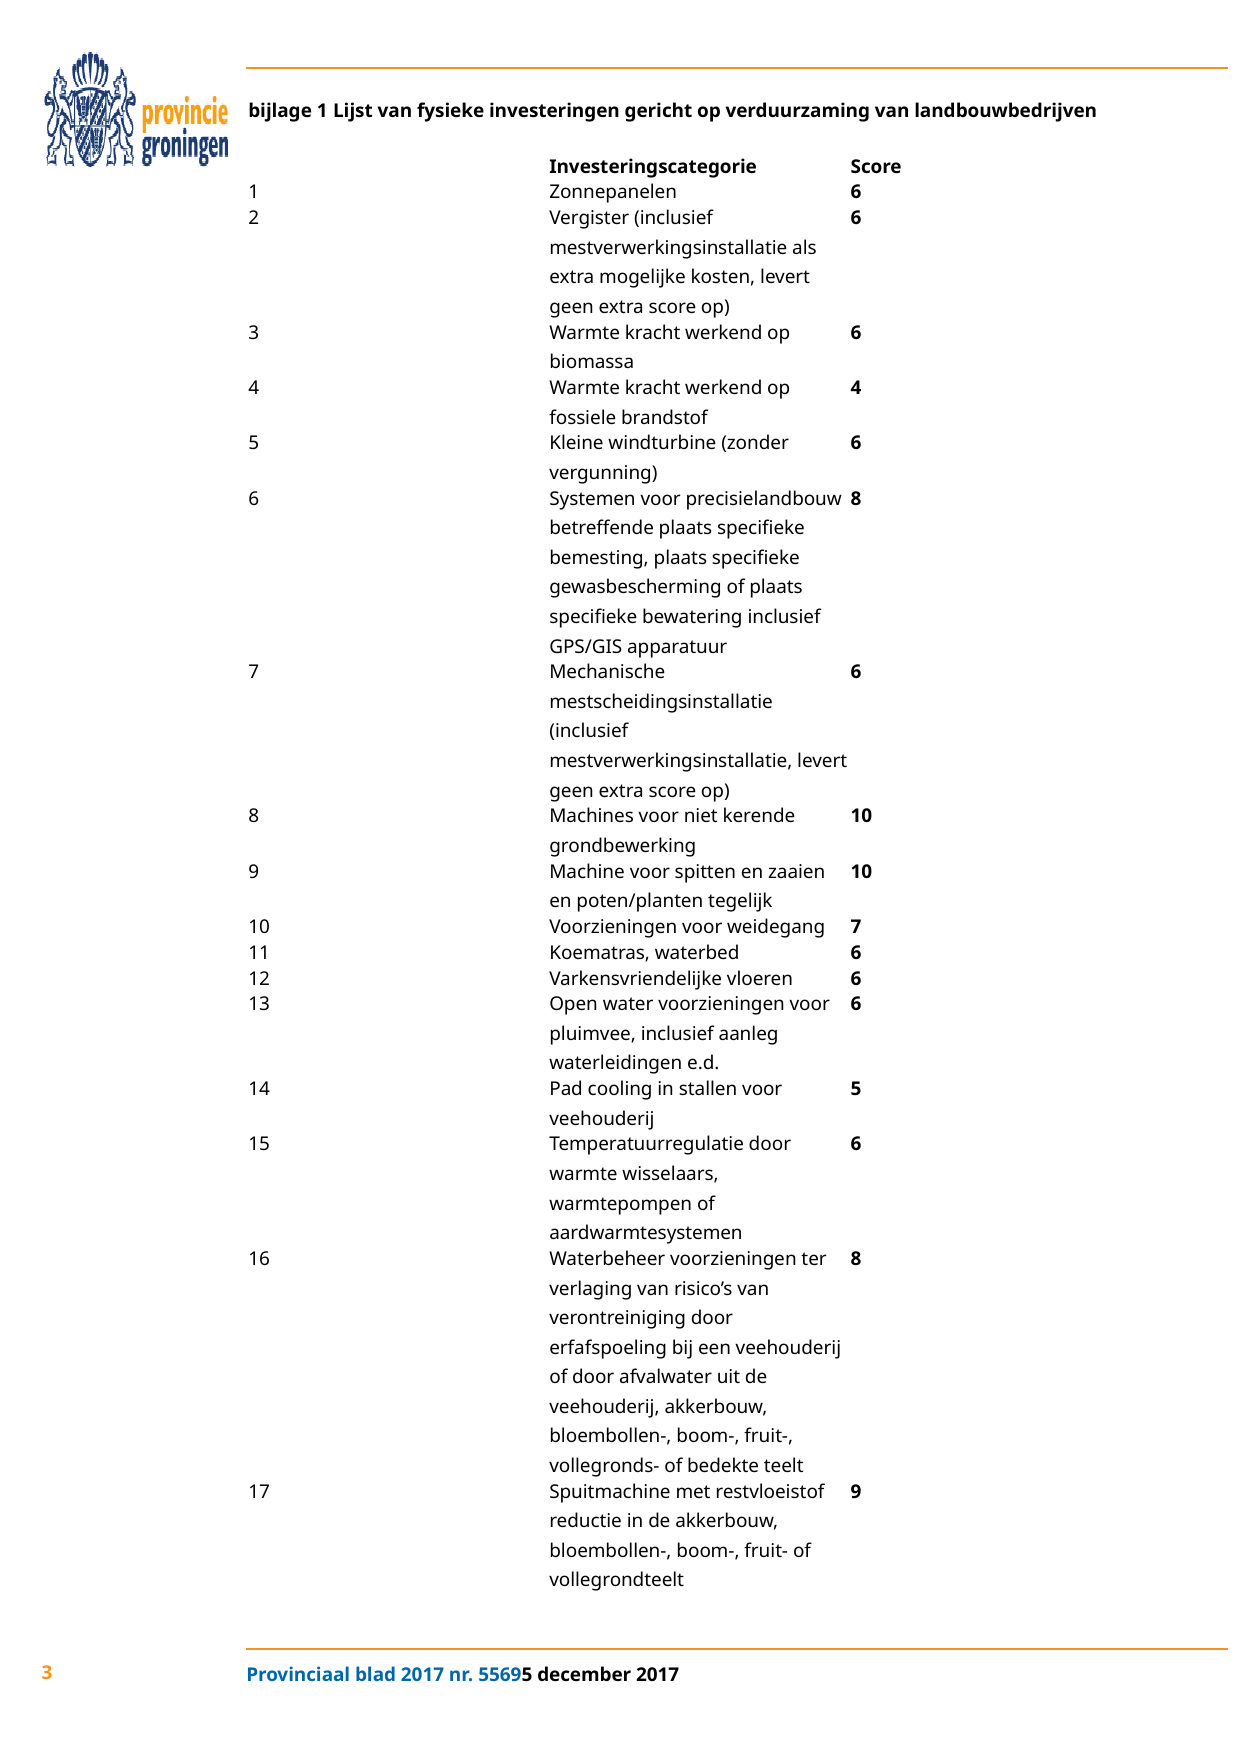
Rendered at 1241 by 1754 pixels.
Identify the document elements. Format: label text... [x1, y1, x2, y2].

table_cell Vergister (inclusief mestverwerkingsinstallatie als extra mogelijke kosten, levert geen extra score op) [549, 205, 850, 319]
table_cell 6 [850, 990, 1152, 1075]
table_cell 5 [850, 1075, 1152, 1131]
table_cell 15 [248, 1131, 549, 1245]
table_cell 6 [850, 659, 1152, 803]
table_cell 6 [850, 179, 1152, 204]
table_cell 9 [850, 1478, 1152, 1592]
table_cell Pad cooling in stallen voor veehouderij [549, 1075, 850, 1131]
table_cell 3 [248, 319, 549, 374]
table_cell 6 [850, 430, 1152, 485]
table_cell 10 [850, 803, 1152, 858]
text bijlage 1 Lijst van fysieke investeringen gericht op verduurzaming van landbouwbedrijven [248, 95, 1152, 123]
table_cell 10 [850, 858, 1152, 913]
table_cell 4 [248, 374, 549, 429]
table_cell 17 [248, 1478, 549, 1592]
table_cell Mechanische mestscheidingsinstallatie (inclusief mestverwerkingsinstallatie, levert geen extra score op) [549, 659, 850, 803]
table_cell 4 [850, 374, 1152, 429]
table_cell Kleine windturbine (zonder vergunning) [549, 430, 850, 485]
table_cell Systemen voor precisielandbouw betreffende plaats specifieke bemesting, plaats specifieke gewasbescherming of plaats specifieke bewatering inclusief GPS/GIS apparatuur [549, 485, 850, 658]
table_cell Spuitmachine met restvloeistof reductie in de akkerbouw, bloembollen-, boom-, fruit- of vollegrondteelt [549, 1478, 850, 1592]
table_cell 6 [850, 939, 1152, 965]
table_cell Zonnepanelen [549, 179, 850, 204]
table_cell 14 [248, 1075, 549, 1131]
table_cell 16 [248, 1245, 549, 1478]
table_cell Machines voor niet kerende grondbewerking [549, 803, 850, 858]
table_header Score [850, 153, 1152, 179]
table_cell 6 [248, 485, 549, 658]
table_cell 6 [850, 965, 1152, 990]
table_cell 2 [248, 205, 549, 319]
table_cell Voorzieningen voor weidegang [549, 913, 850, 939]
table_header [248, 153, 549, 179]
table_cell 10 [248, 913, 549, 939]
table_cell Warmte kracht werkend op fossiele brandstof [549, 374, 850, 429]
table_cell 11 [248, 939, 549, 965]
table_cell 1 [248, 179, 549, 204]
table_cell Warmte kracht werkend op biomassa [549, 319, 850, 374]
table_cell 13 [248, 990, 549, 1075]
table_header Investeringscategorie [549, 153, 850, 179]
table_cell 8 [850, 485, 1152, 658]
table_cell Temperatuurregulatie door warmte wisselaars, warmtepompen of aardwarmtesystemen [549, 1131, 850, 1245]
table_cell Varkensvriendelijke vloeren [549, 965, 850, 990]
table_cell 5 [248, 430, 549, 485]
table_cell Koematras, waterbed [549, 939, 850, 965]
table_cell 6 [850, 319, 1152, 374]
table_cell 8 [850, 1245, 1152, 1478]
table_cell 6 [850, 1131, 1152, 1245]
table_cell 9 [248, 858, 549, 913]
table_cell Machine voor spitten en zaaien en poten/planten tegelijk [549, 858, 850, 913]
table_cell 12 [248, 965, 549, 990]
picture [41, 47, 231, 172]
table_cell 7 [248, 659, 549, 803]
table_cell 6 [850, 205, 1152, 319]
table_cell Waterbeheer voorzieningen ter verlaging van risico’s van verontreiniging door erfafspoeling bij een veehouderij of door afvalwater uit de veehouderij, akkerbouw, bloembollen-, boom-, fruit-, vollegronds- of bedekte teelt [549, 1245, 850, 1478]
table_cell 8 [248, 803, 549, 858]
table_cell 7 [850, 913, 1152, 939]
table_cell Open water voorzieningen voor pluimvee, inclusief aanleg waterleidingen e.d. [549, 990, 850, 1075]
